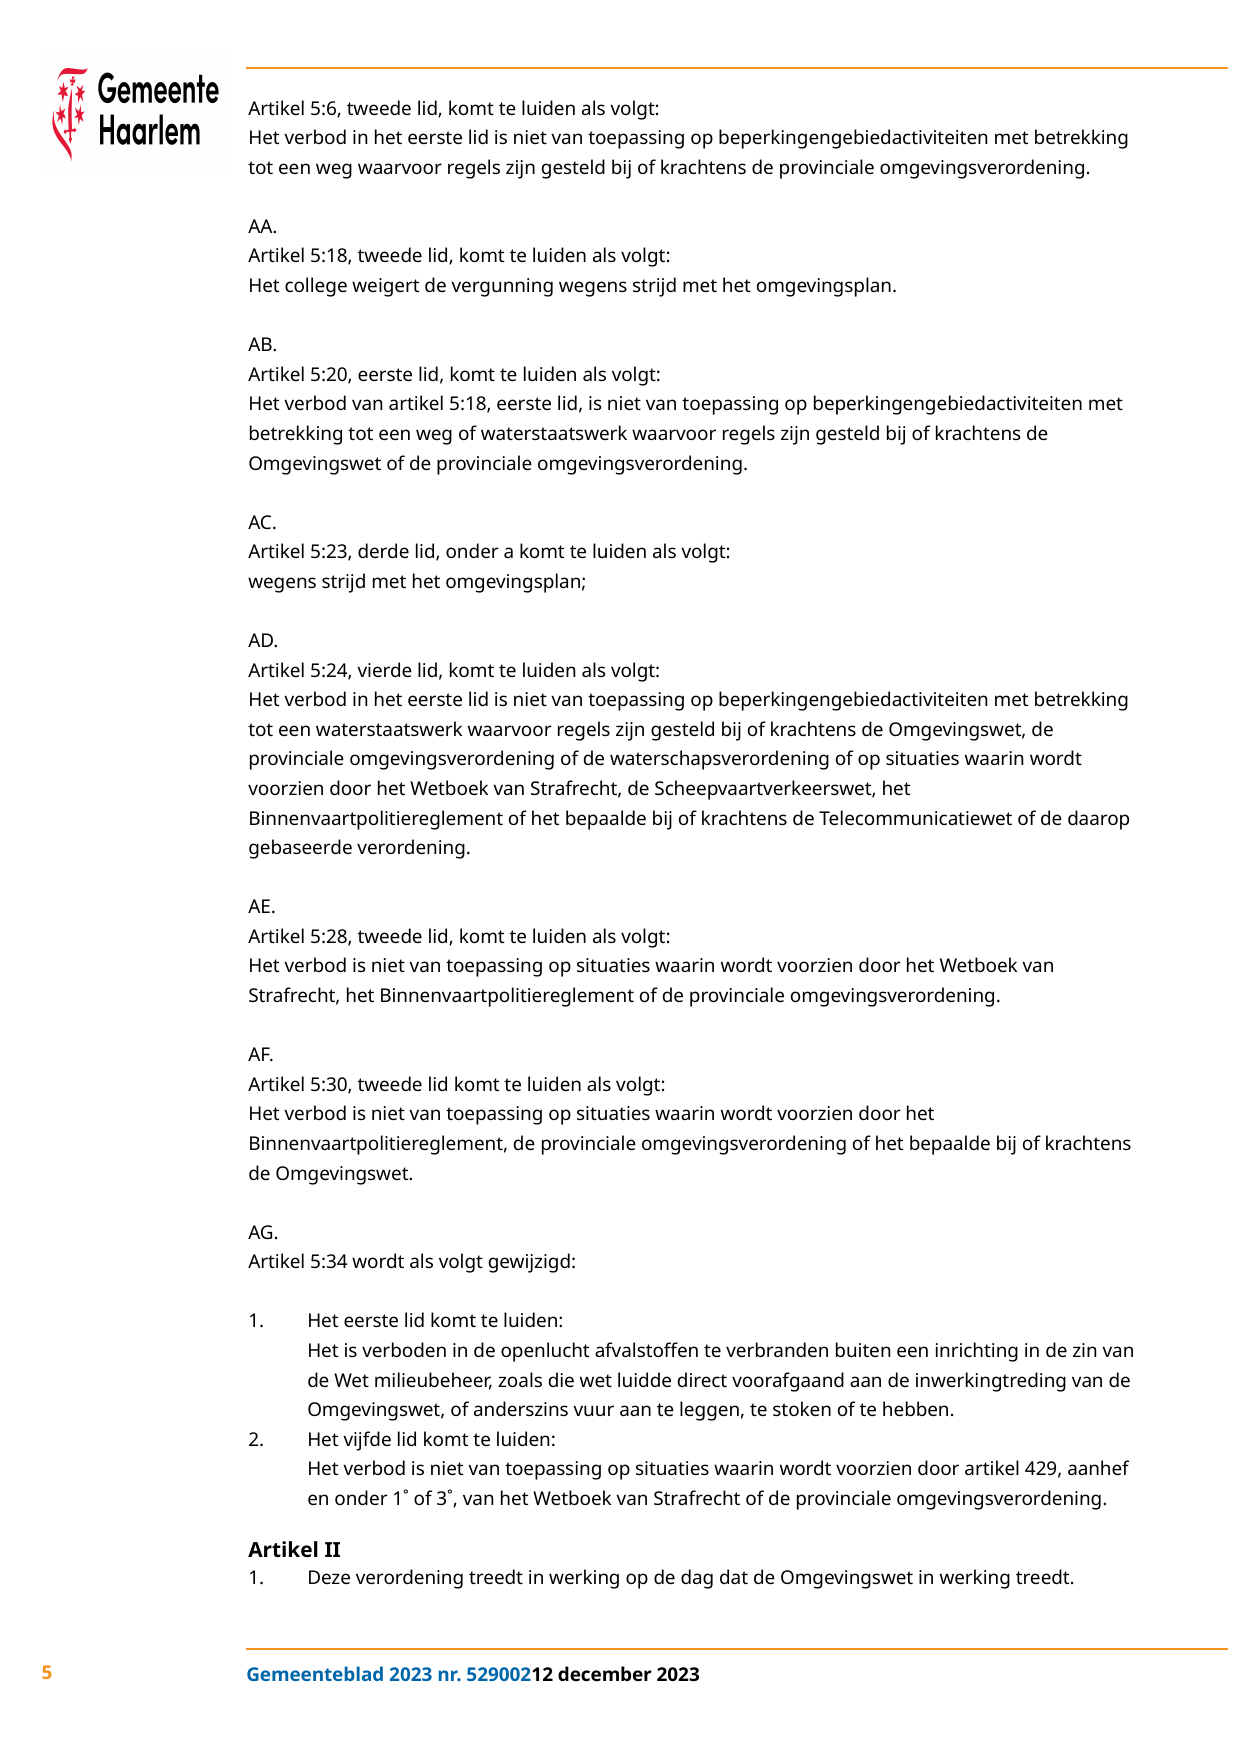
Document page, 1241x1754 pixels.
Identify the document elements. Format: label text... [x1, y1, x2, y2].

text Het college weigert de vergunning wegens strijd met het omgevingsplan. [248, 272, 1152, 298]
list Het eerste lid komt te luiden: [248, 1308, 1152, 1333]
text Artikel 5:18, tweede lid, komt te luiden als volgt: [248, 243, 1152, 268]
text AE. [248, 893, 1152, 919]
text AG. [248, 1219, 1152, 1245]
text Artikel 5:23, derde lid, onder a komt te luiden als volgt: [248, 538, 1152, 564]
text Artikel 5:24, vierde lid, komt te luiden als volgt: [248, 657, 1152, 683]
text Artikel 5:34 wordt als volgt gewijzigd: [248, 1248, 1152, 1274]
text AC. [248, 509, 1152, 535]
text Artikel 5:20, eerste lid, komt te luiden als volgt: [248, 361, 1152, 387]
list Het is verboden in de openlucht afvalstoffen te verbranden buiten een inrichting in de zin van de Wet milieubeheer, zoals die wet luidde direct voorafgaand aan de inwerkingtreding van de Omgevingswet, of anderszins vuur aan te leggen, te stoken of te hebben. [248, 1337, 1152, 1422]
text Het verbod is niet van toepassing op situaties waarin wordt voorzien door het Binnenvaartpolitiereglement, de provinciale omgevingsverordening of het bepaalde bij of krachtens de Omgevingswet. [248, 1101, 1152, 1186]
text AB. [248, 331, 1152, 357]
text Artikel II [248, 1536, 1152, 1564]
text Artikel 5:30, tweede lid komt te luiden als volgt: [248, 1071, 1152, 1097]
text AD. [248, 627, 1152, 653]
list Het verbod is niet van toepassing op situaties waarin wordt voorzien door artikel 429, aanhef en onder 1˚ of 3˚, van het Wetboek van Strafrecht of de provinciale omgevingsverordening. [248, 1456, 1152, 1511]
text Het verbod in het eerste lid is niet van toepassing op beperkingengebiedactiviteiten met betrekking tot een waterstaatswerk waarvoor regels zijn gesteld bij of krachtens de Omgevingswet, de provinciale omgevingsverordening of de waterschapsverordening of op situaties waarin wordt voorzien door het Wetboek van Strafrecht, de Scheepvaartverkeerswet, het Binnenvaartpolitiereglement of het bepaalde bij of krachtens de Telecommunicatiewet of de daarop gebaseerde verordening. [248, 686, 1152, 860]
picture [41, 47, 231, 172]
text Artikel 5:6, tweede lid, komt te luiden als volgt: [248, 95, 1152, 121]
text wegens strijd met het omgevingsplan; [248, 568, 1152, 594]
text Het verbod van artikel 5:18, eerste lid, is niet van toepassing op beperkingengebiedactiviteiten met betrekking tot een weg of waterstaatswerk waarvoor regels zijn gesteld bij of krachtens de Omgevingswet of de provinciale omgevingsverordening. [248, 391, 1152, 476]
text Artikel 5:28, tweede lid, komt te luiden als volgt: [248, 923, 1152, 949]
list Het vijfde lid komt te luiden: [248, 1426, 1152, 1452]
text Het verbod in het eerste lid is niet van toepassing op beperkingengebiedactiviteiten met betrekking tot een weg waarvoor regels zijn gesteld bij of krachtens de provinciale omgevingsverordening. [248, 124, 1152, 180]
text Het verbod is niet van toepassing op situaties waarin wordt voorzien door het Wetboek van Strafrecht, het Binnenvaartpolitiereglement of de provinciale omgevingsverordening. [248, 953, 1152, 1008]
text AF. [248, 1041, 1152, 1067]
text AA. [248, 213, 1152, 239]
list Deze verordening treedt in werking op de dag dat de Omgevingswet in werking treedt. [248, 1564, 1152, 1590]
